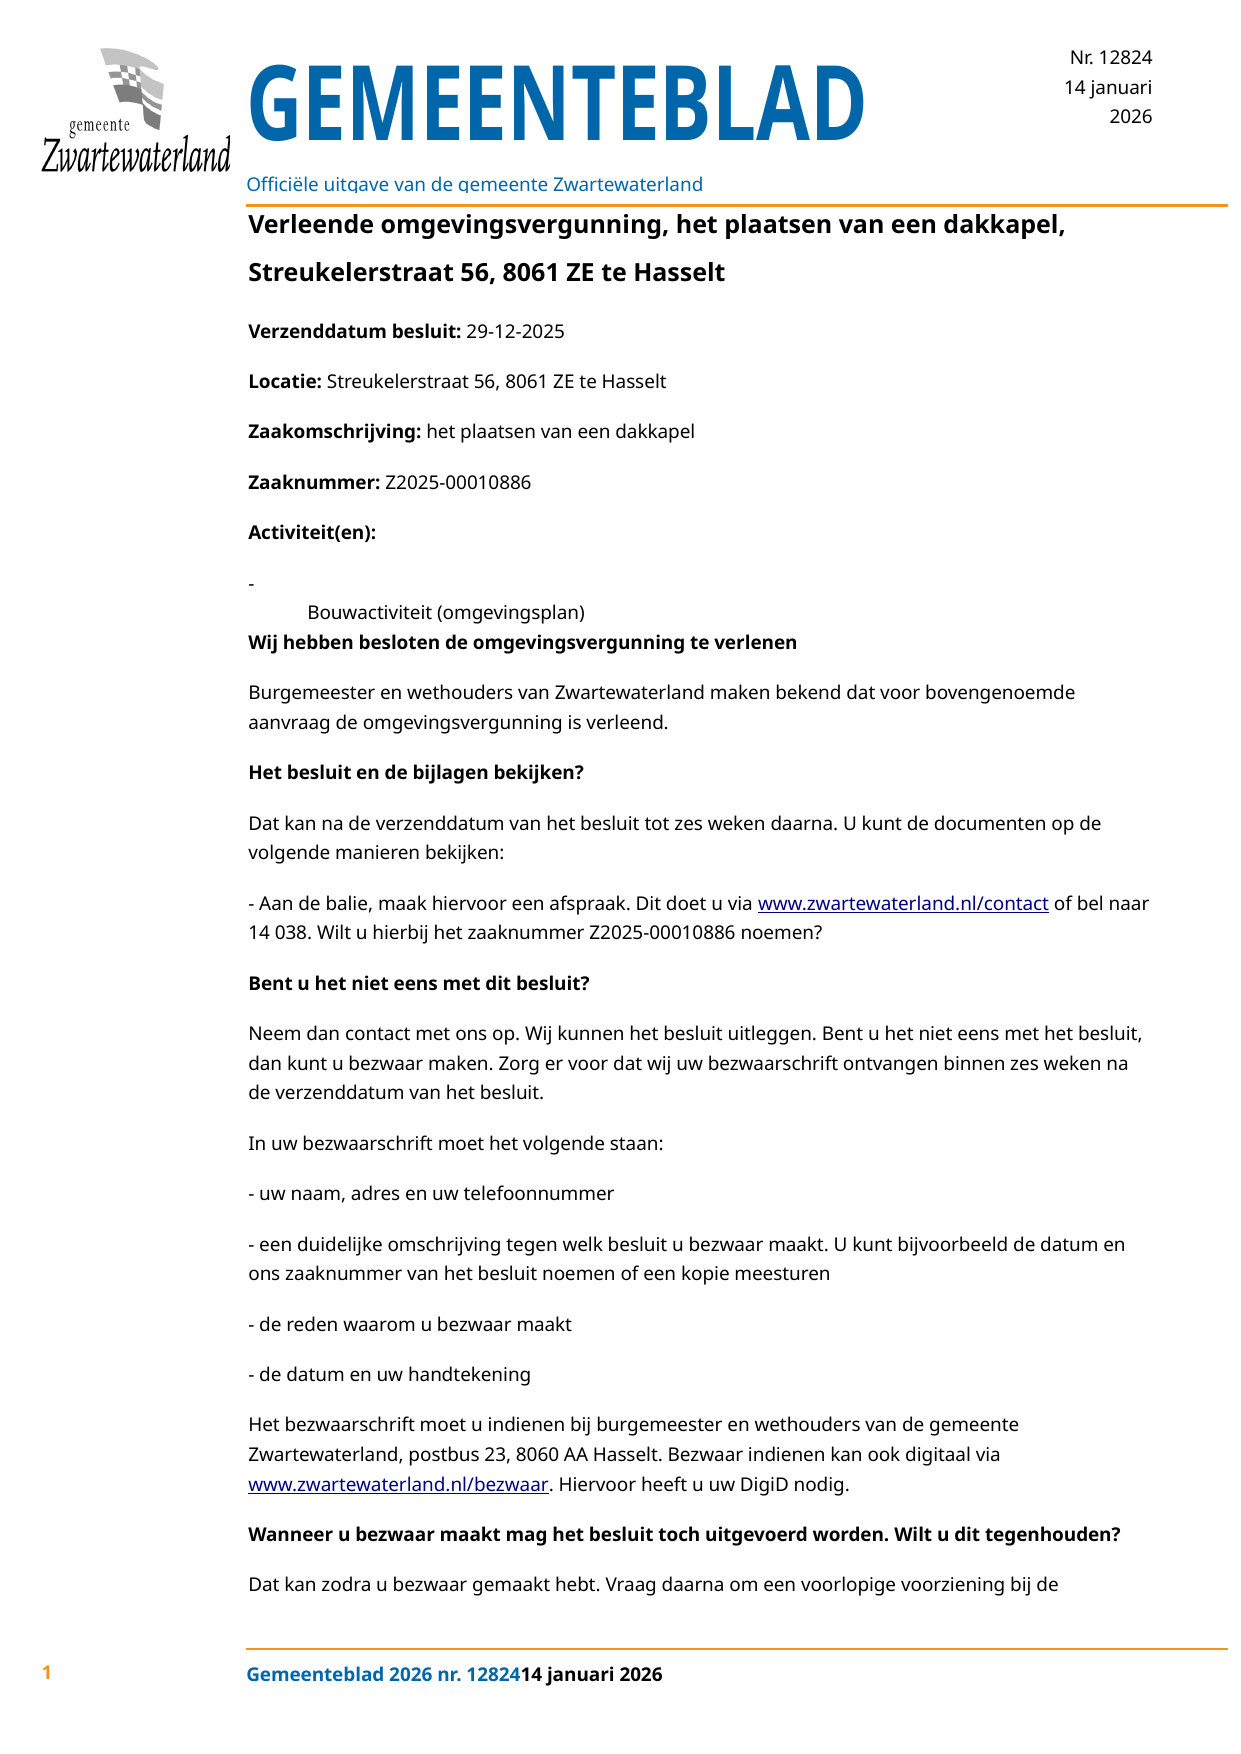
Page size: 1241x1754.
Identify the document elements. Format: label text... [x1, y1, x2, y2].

text Neem dan contact met ons op. Wij kunnen het besluit uitleggen. Bent u het niet eens met het besluit, dan kunt u bezwaar maken. Zorg er voor dat wij uw bezwaarschrift ontvangen binnen zes weken na de verzenddatum van het besluit. [248, 1020, 1152, 1105]
text Verleende omgevingsvergunning, het plaatsen van een dakkapel, Streukelerstraat 56, 8061 ZE te Hasselt [248, 207, 1152, 288]
text Dat kan zodra u bezwaar gemaakt hebt. Vraag daarna om een voorlopige voorziening bij de [248, 1572, 1152, 1597]
text - uw naam, adres en uw telefoonnummer [248, 1180, 1152, 1206]
text Bent u het niet eens met dit besluit? [248, 970, 1152, 996]
text Burgemeester en wethouders van Zwartewaterland maken bekend dat voor bovengenoemde aanvraag de omgevingsvergunning is verleend. [248, 679, 1152, 735]
text Zaaknummer: Z2025-00010886 [248, 469, 1152, 495]
text - een duidelijke omschrijving tegen welk besluit u bezwaar maakt. U kunt bijvoorbeeld de datum en ons zaaknummer van het besluit noemen of een kopie meesturen [248, 1231, 1152, 1286]
text Dat kan na de verzenddatum van het besluit tot zes weken daarna. U kunt de documenten op de volgende manieren bekijken: [248, 810, 1152, 865]
list Bouwactiviteit (omgevingsplan) [248, 599, 1152, 625]
picture [41, 47, 231, 172]
text In uw bezwaarschrift moet het volgende staan: [248, 1130, 1152, 1156]
text - Aan de balie, maak hiervoor een afspraak. Dit doet u via www.zwartewaterland.nl/contact of bel naar 14 038. Wilt u hierbij het zaaknummer Z2025-00010886 noemen? [248, 890, 1152, 945]
text - de datum en uw handtekening [248, 1361, 1152, 1387]
text Het bezwaarschrift moet u indienen bij burgemeester en wethouders van de gemeente Zwartewaterland, postbus 23, 8060 AA Hasselt. Bezwaar indienen kan ook digitaal via www.zwartewaterland.nl/bezwaar. Hiervoor heeft u uw DigiD nodig. [248, 1412, 1152, 1497]
text Wanneer u bezwaar maakt mag het besluit toch uitgevoerd worden. Wilt u dit tegenhouden? [248, 1521, 1152, 1547]
text Het besluit en de bijlagen bekijken? [248, 759, 1152, 785]
text Wij hebben besloten de omgevingsvergunning te verlenen [248, 629, 1152, 655]
text Activiteit(en): [248, 519, 1152, 545]
text Verzenddatum besluit: 29-12-2025 [248, 318, 1152, 344]
text - de reden waarom u bezwaar maakt [248, 1311, 1152, 1337]
text Zaakomschrijving: het plaatsen van een dakkapel [248, 419, 1152, 444]
text Locatie: Streukelerstraat 56, 8061 ZE te Hasselt [248, 368, 1152, 394]
